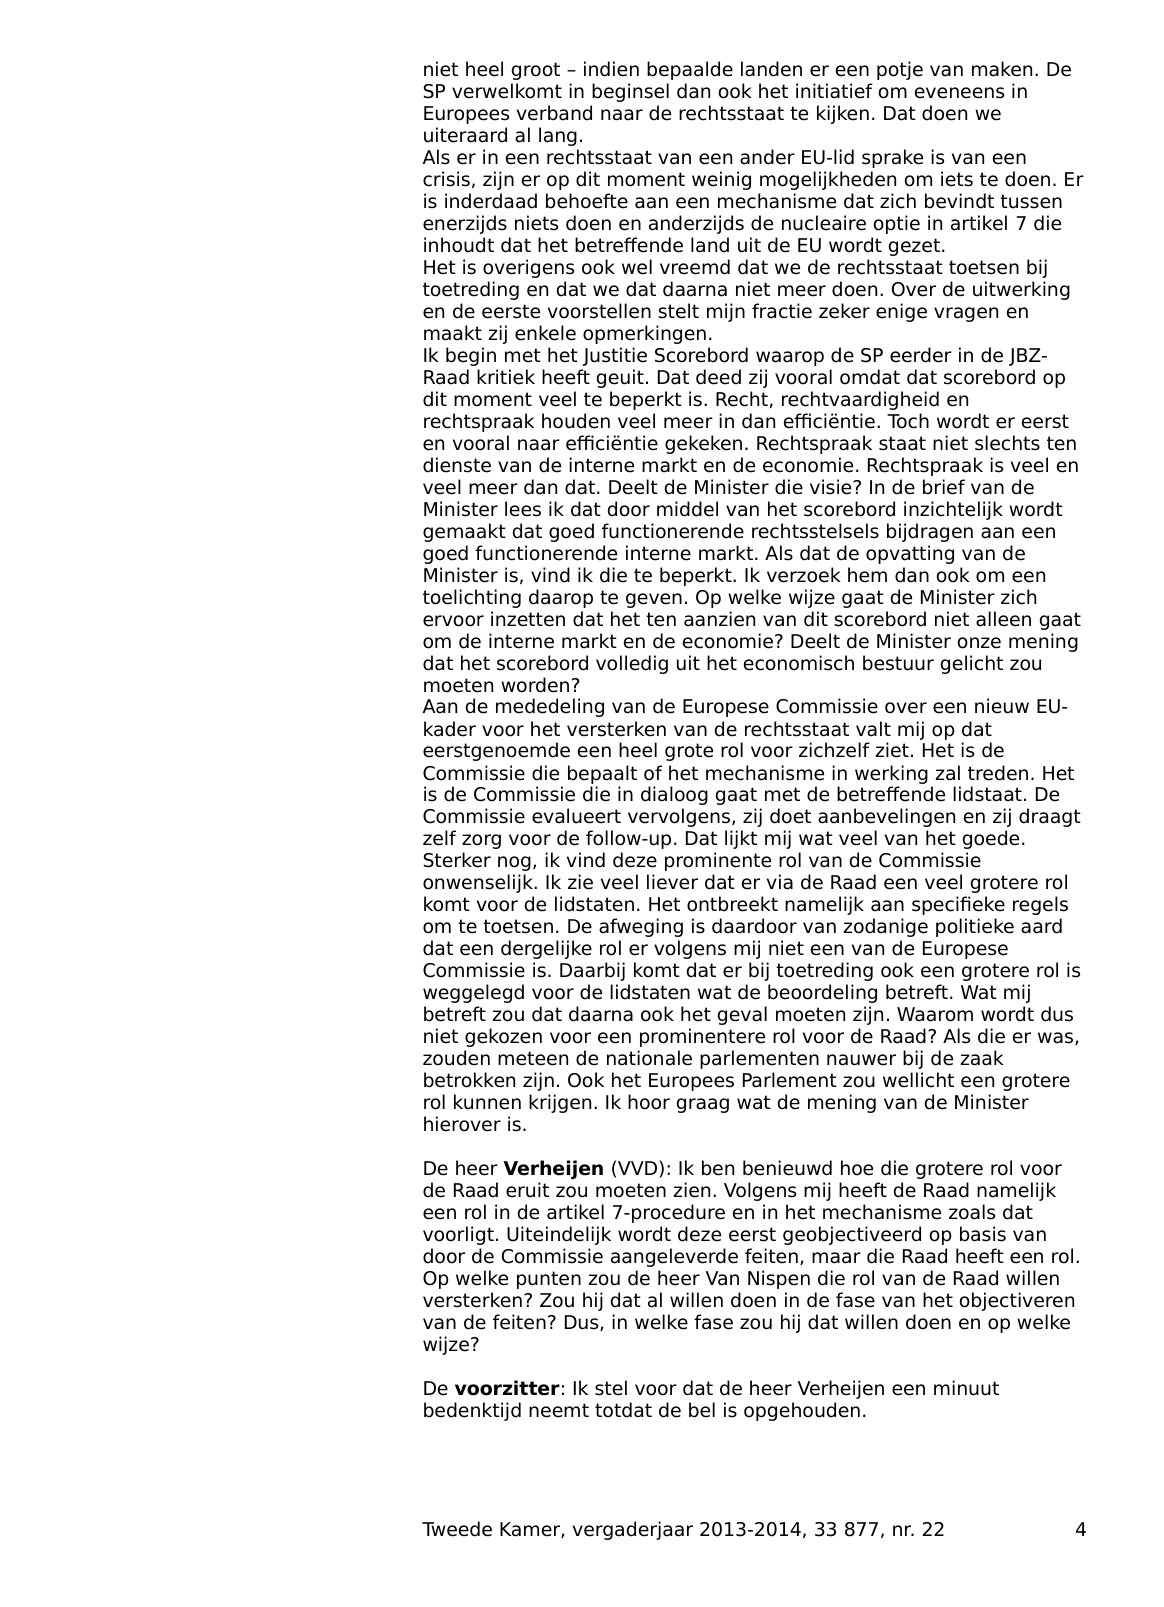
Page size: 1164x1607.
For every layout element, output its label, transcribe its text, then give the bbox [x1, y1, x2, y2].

text Als er in een rechtsstaat van een ander EU-lid sprake is van een crisis, zijn er op dit moment weinig mogelijkheden om iets te doen. Er is inderdaad behoefte aan een mechanisme dat zich bevindt tussen enerzijds niets doen en anderzijds de nucleaire optie in artikel 7 die inhoudt dat het betreffende land uit de EU wordt gezet. [422, 147, 1087, 257]
text Het is overigens ook wel vreemd dat we de rechtsstaat toetsen bij toetreding en dat we dat daarna niet meer doen. Over de uitwerking en de eerste voorstellen stelt mijn fractie zeker enige vragen en maakt zij enkele opmerkingen. [422, 257, 1087, 345]
text niet heel groot – indien bepaalde landen er een potje van maken. De SP verwelkomt in beginsel dan ook het initiatief om eveneens in Europees verband naar de rechtsstaat te kijken. Dat doen we uiteraard al lang. [422, 59, 1087, 147]
text Ik begin met het Justitie Scorebord waarop de SP eerder in de JBZ-Raad kritiek heeft geuit. Dat deed zij vooral omdat dat scorebord op dit moment veel te beperkt is. Recht, rechtvaardigheid en rechtspraak houden veel meer in dan efficiëntie. Toch wordt er eerst en vooral naar efficiëntie gekeken. Rechtspraak staat niet slechts ten dienste van de interne markt en de economie. Rechtspraak is veel en veel meer dan dat. Deelt de Minister die visie? In de brief van de Minister lees ik dat door middel van het scorebord inzichtelijk wordt gemaakt dat goed functionerende rechtsstelsels bijdragen aan een goed functionerende interne markt. Als dat de opvatting van de Minister is, vind ik die te beperkt. Ik verzoek hem dan ook om een toelichting daarop te geven. Op welke wijze gaat de Minister zich ervoor inzetten dat het ten aanzien van dit scorebord niet alleen gaat om de interne markt en de economie? Deelt de Minister onze mening dat het scorebord volledig uit het economisch bestuur gelicht zou moeten worden? [422, 345, 1087, 696]
text De heer Verheijen (VVD): Ik ben benieuwd hoe die grotere rol voor de Raad eruit zou moeten zien. Volgens mij heeft de Raad namelijk een rol in de artikel 7-procedure en in het mechanisme zoals dat voorligt. Uiteindelijk wordt deze eerst geobjectiveerd op basis van door de Commissie aangeleverde feiten, maar die Raad heeft een rol. Op welke punten zou de heer Van Nispen die rol van de Raad willen versterken? Zou hij dat al willen doen in de fase van het objectiveren van de feiten? Dus, in welke fase zou hij dat willen doen en op welke wijze? [422, 1158, 1087, 1356]
text De voorzitter: Ik stel voor dat de heer Verheijen een minuut bedenktijd neemt totdat de bel is opgehouden. [422, 1378, 1087, 1422]
text Aan de mededeling van de Europese Commissie over een nieuw EU-kader voor het versterken van de rechtsstaat valt mij op dat eerstgenoemde een heel grote rol voor zichzelf ziet. Het is de Commissie die bepaalt of het mechanisme in werking zal treden. Het is de Commissie die in dialoog gaat met de betreffende lidstaat. De Commissie evalueert vervolgens, zij doet aanbevelingen en zij draagt zelf zorg voor de follow-up. Dat lijkt mij wat veel van het goede. Sterker nog, ik vind deze prominente rol van de Commissie onwenselijk. Ik zie veel liever dat er via de Raad een veel grotere rol komt voor de lidstaten. Het ontbreekt namelijk aan specifieke regels om te toetsen. De afweging is daardoor van zodanige politieke aard dat een dergelijke rol er volgens mij niet een van de Europese Commissie is. Daarbij komt dat er bij toetreding ook een grotere rol is weggelegd voor de lidstaten wat de beoordeling betreft. Wat mij betreft zou dat daarna ook het geval moeten zijn. Waarom wordt dus niet gekozen voor een prominentere rol voor de Raad? Als die er was, zouden meteen de nationale parlementen nauwer bij de zaak betrokken zijn. Ook het Europees Parlement zou wellicht een grotere rol kunnen krijgen. Ik hoor graag wat de mening van de Minister hierover is. [422, 696, 1087, 1136]
